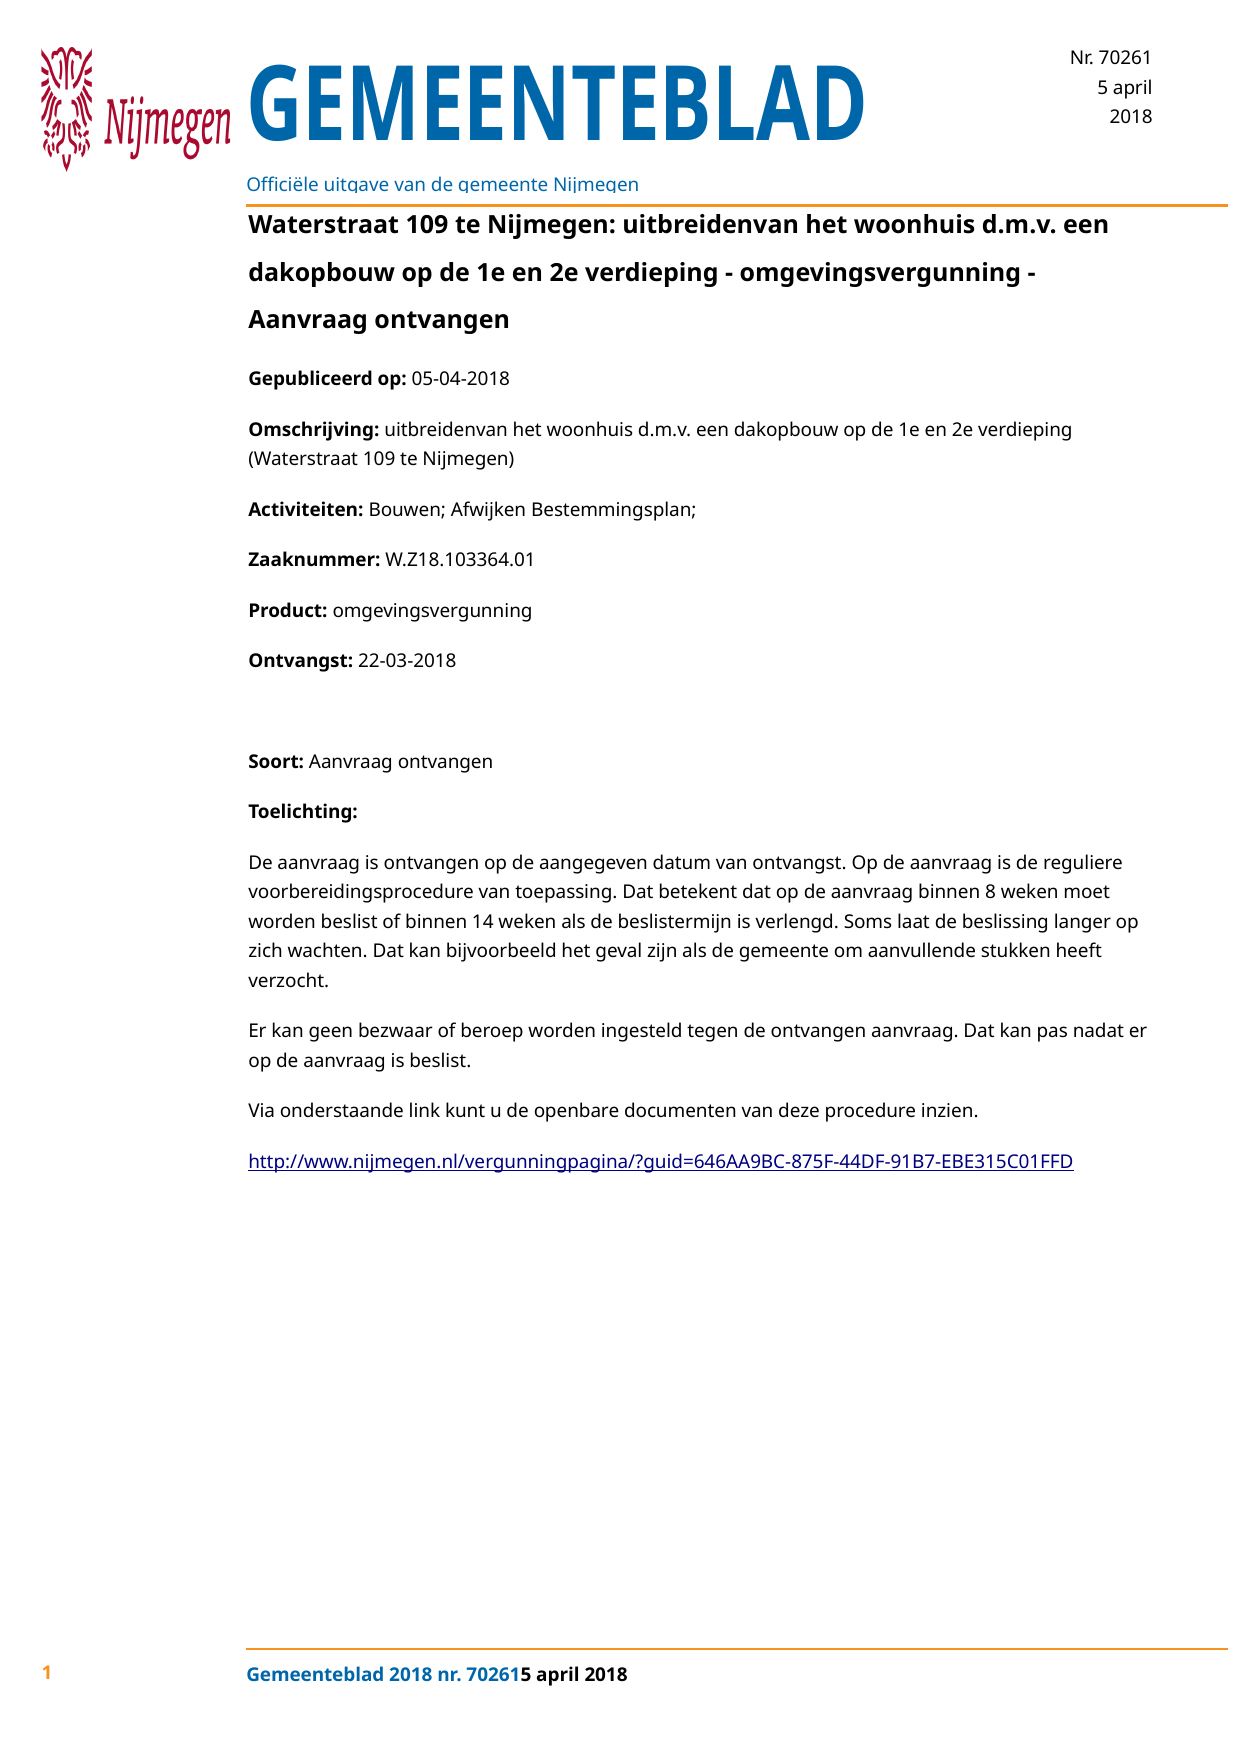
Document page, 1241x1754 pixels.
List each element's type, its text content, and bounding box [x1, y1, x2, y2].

text Product: omgevingsvergunning [248, 597, 1152, 622]
text Waterstraat 109 te Nijmegen: uitbreidenvan het woonhuis d.m.v. een dakopbouw op de 1e en 2e verdieping - omgevingsvergunning - Aanvraag ontvangen [248, 207, 1152, 336]
text Toelichting: [248, 798, 1152, 824]
text Activiteiten: Bouwen; Afwijken Bestemmingsplan; [248, 496, 1152, 522]
text Via onderstaande link kunt u de openbare documenten van deze procedure inzien. [248, 1098, 1152, 1123]
text Ontvangst: 22-03-2018 [248, 647, 1152, 673]
text Soort: Aanvraag ontvangen [248, 748, 1152, 774]
text http://www.nijmegen.nl/vergunningpagina/?guid=646AA9BC-875F-44DF-91B7-EBE315C01FFD [248, 1148, 1152, 1174]
text De aanvraag is ontvangen op de aangegeven datum van ontvangst. Op de aanvraag is de reguliere voorbereidingsprocedure van toepassing. Dat betekent dat op de aanvraag binnen 8 weken moet worden beslist of binnen 14 weken als de beslistermijn is verlengd. Soms laat de beslissing langer op zich wachten. Dat kan bijvoorbeeld het geval zijn als de gemeente om aanvullende stukken heeft verzocht. [248, 849, 1152, 993]
text Omschrijving: uitbreidenvan het woonhuis d.m.v. een dakopbouw op de 1e en 2e verdieping (Waterstraat 109 te Nijmegen) [248, 416, 1152, 471]
picture [41, 47, 231, 172]
text Er kan geen bezwaar of beroep worden ingesteld tegen de ontvangen aanvraag. Dat kan pas nadat er op de aanvraag is beslist. [248, 1018, 1152, 1073]
text Zaaknummer: W.Z18.103364.01 [248, 546, 1152, 572]
text Gepubliceerd op: 05-04-2018 [248, 366, 1152, 391]
